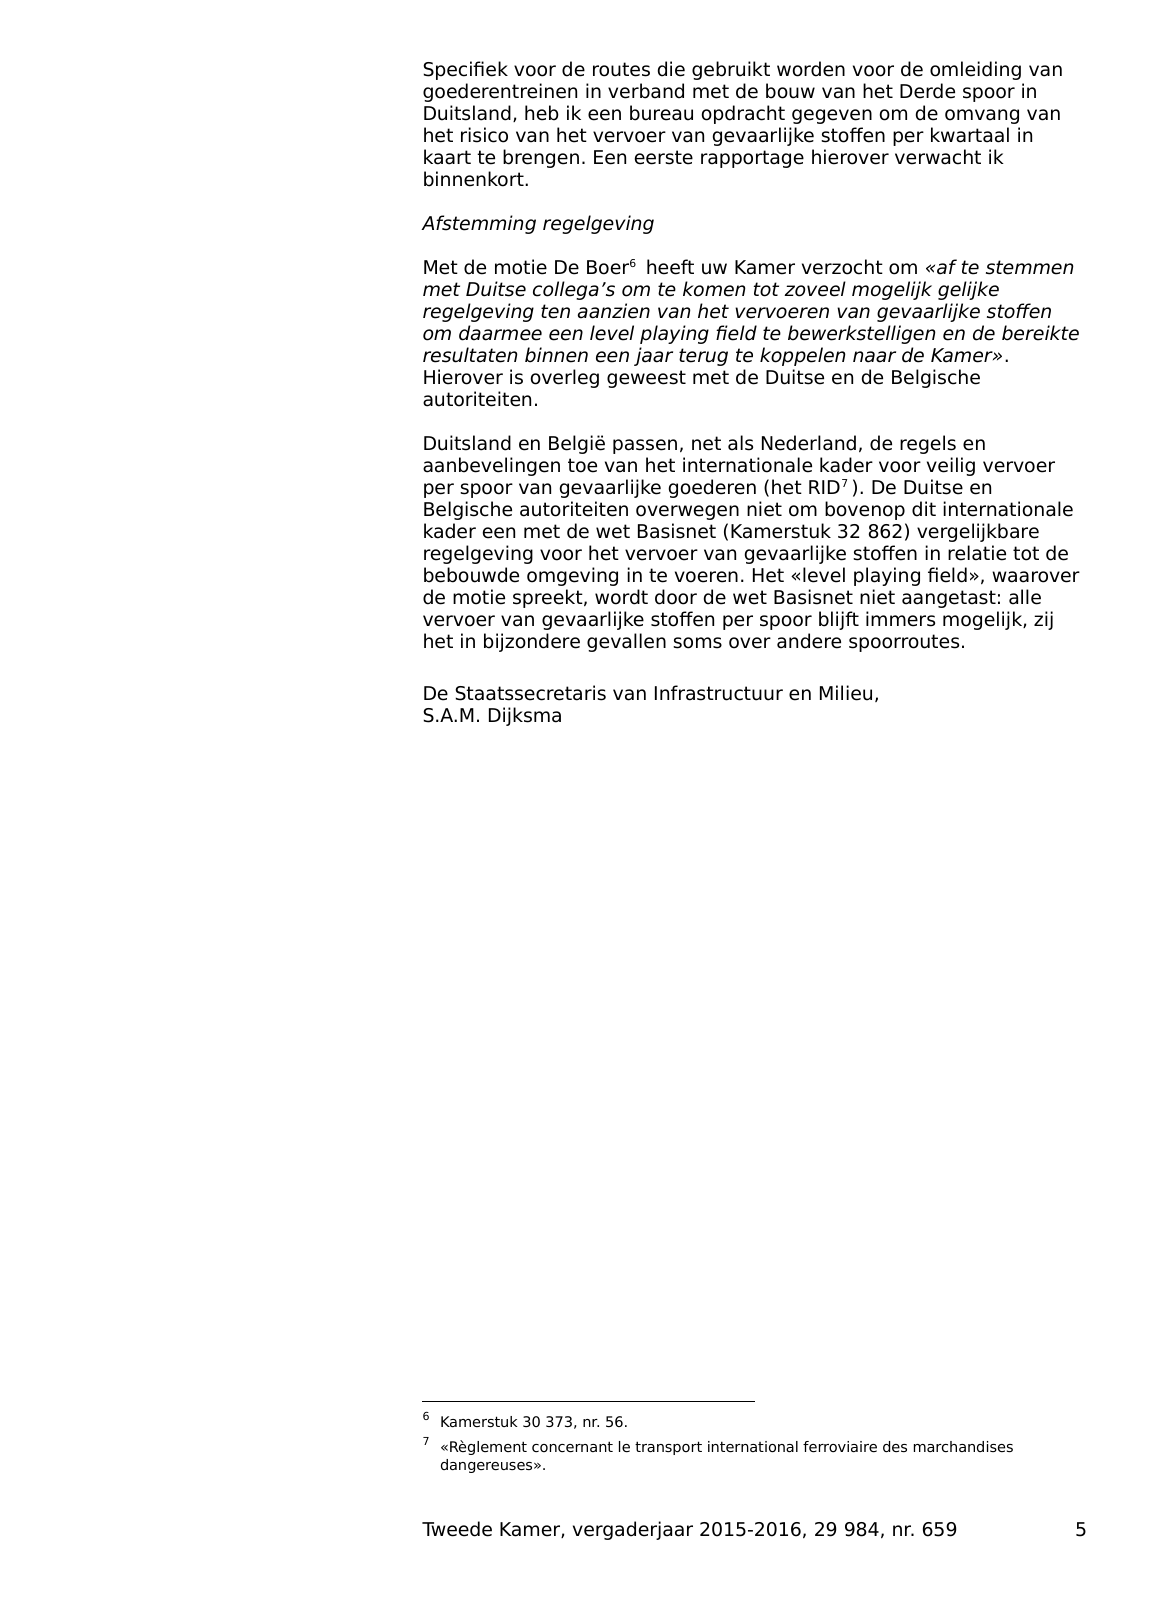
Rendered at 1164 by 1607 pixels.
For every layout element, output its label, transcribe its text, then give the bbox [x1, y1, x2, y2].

subtitle Afstemming regelgeving [422, 213, 1087, 235]
text «Règlement concernant le transport international ferroviaire des marchandises dangereuses». [422, 1435, 1087, 1474]
text De Staatssecretaris van Infrastructuur en Milieu, S.A.M. Dijksma [422, 683, 1087, 727]
text Specifiek voor de routes die gebruikt worden voor de omleiding van goederentreinen in verband met de bouw van het Derde spoor in Duitsland, heb ik een bureau opdracht gegeven om de omvang van het risico van het vervoer van gevaarlijke stoffen per kwartaal in kaart te brengen. Een eerste rapportage hierover verwacht ik binnenkort. [422, 59, 1087, 191]
text Kamerstuk 30 373, nr. 56. [422, 1410, 1087, 1432]
text Met de motie De Boer heeft uw Kamer verzocht om «af te stemmen met Duitse collega’s om te komen tot zoveel mogelijk gelijke regelgeving ten aanzien van het vervoeren van gevaarlijke stoffen om daarmee een level playing field te bewerkstelligen en de bereikte resultaten binnen een jaar terug te koppelen naar de Kamer». Hierover is overleg geweest met de Duitse en de Belgische autoriteiten. [422, 257, 1087, 411]
text Duitsland en België passen, net als Nederland, de regels en aanbevelingen toe van het internationale kader voor veilig vervoer per spoor van gevaarlijke goederen (het RID). De Duitse en Belgische autoriteiten overwegen niet om bovenop dit internationale kader een met de wet Basisnet (Kamerstuk 32 862) vergelijkbare regelgeving voor het vervoer van gevaarlijke stoffen in relatie tot de bebouwde omgeving in te voeren. Het «level playing field», waarover de motie spreekt, wordt door de wet Basisnet niet aangetast: alle vervoer van gevaarlijke stoffen per spoor blijft immers mogelijk, zij het in bijzondere gevallen soms over andere spoorroutes. [422, 433, 1087, 653]
